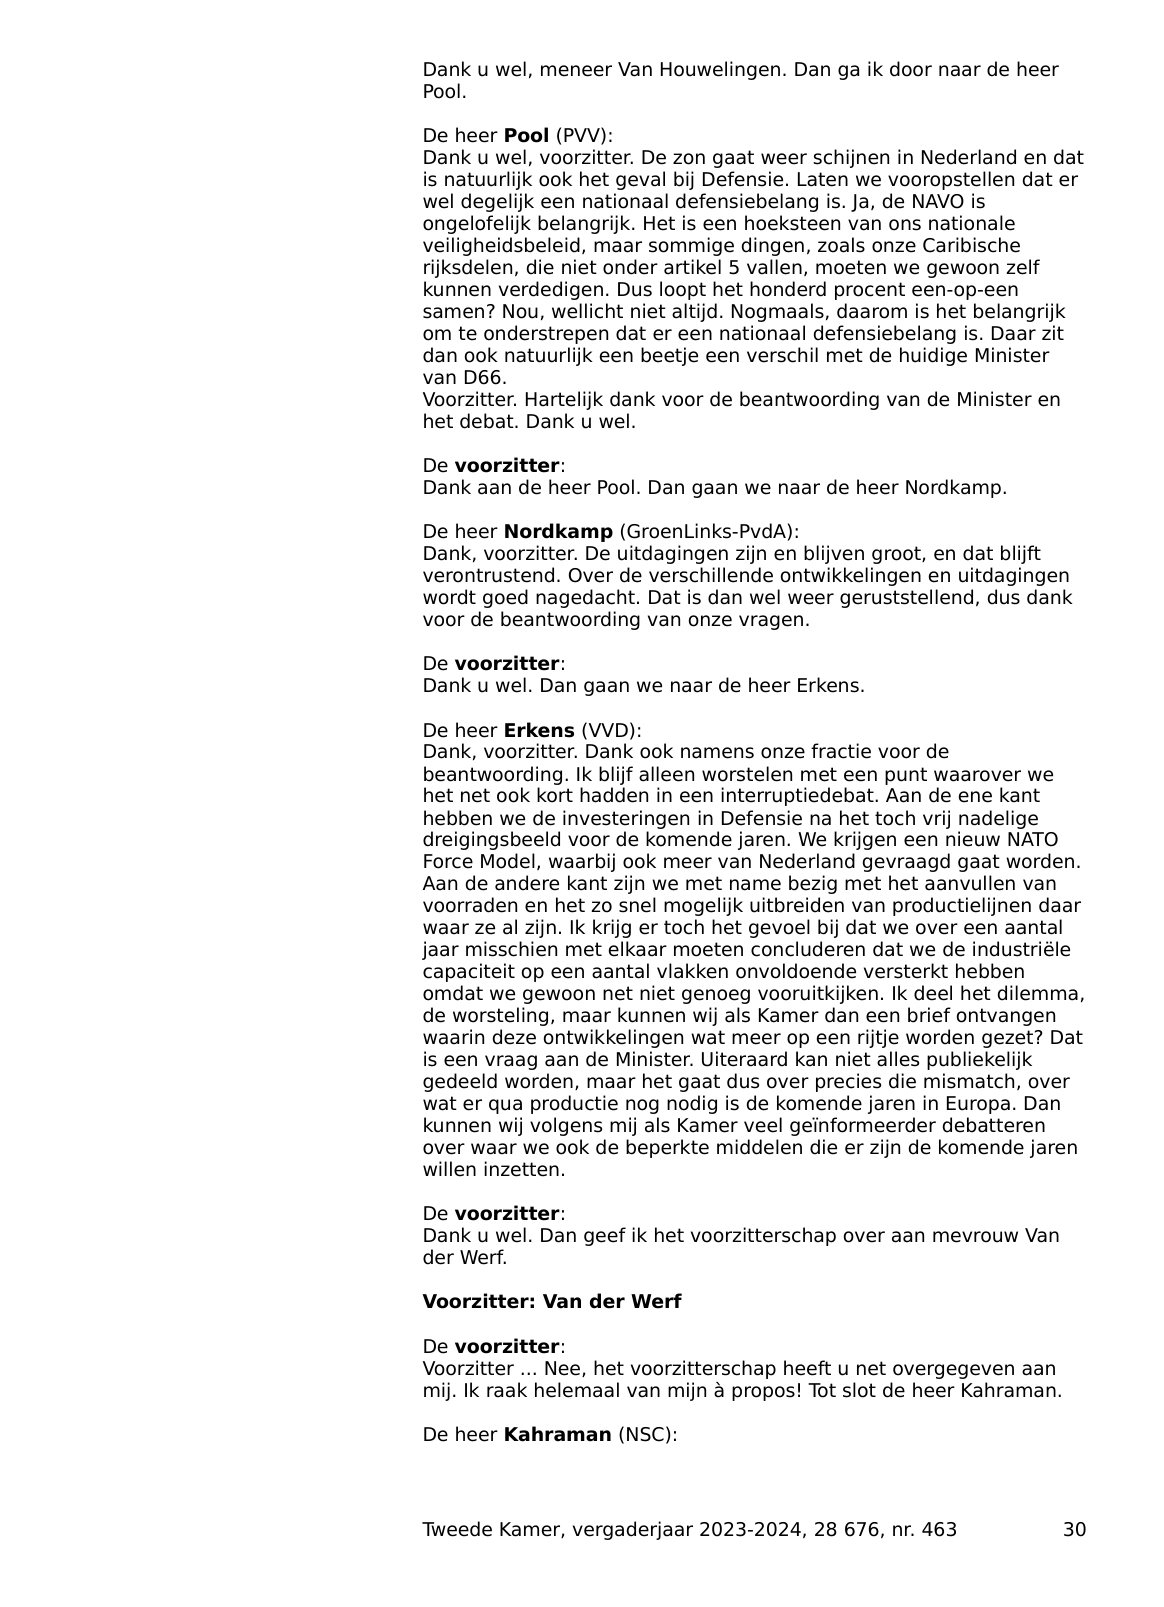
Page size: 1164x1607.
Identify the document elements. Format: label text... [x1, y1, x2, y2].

text Voorzitter ... Nee, het voorzitterschap heeft u net overgegeven aan mij. Ik raak helemaal van mijn à propos! Tot slot de heer Kahraman. [422, 1357, 1087, 1401]
text De heer Erkens (VVD): [422, 719, 1087, 741]
text Dank u wel, meneer Van Houwelingen. Dan ga ik door naar de heer Pool. [422, 59, 1087, 103]
text De voorzitter: [422, 653, 1087, 675]
text De heer Kahraman (NSC): [422, 1424, 1087, 1446]
text Dank, voorzitter. De uitdagingen zijn en blijven groot, en dat blijft verontrustend. Over de verschillende ontwikkelingen en uitdagingen wordt goed nagedacht. Dat is dan wel weer geruststellend, dus dank voor de beantwoording van onze vragen. [422, 543, 1087, 631]
text Voorzitter. Hartelijk dank voor de beantwoording van de Minister en het debat. Dank u wel. [422, 389, 1087, 433]
text Dank u wel. Dan gaan we naar de heer Erkens. [422, 675, 1087, 697]
text Dank u wel, voorzitter. De zon gaat weer schijnen in Nederland en dat is natuurlijk ook het geval bij Defensie. Laten we vooropstellen dat er wel degelijk een nationaal defensiebelang is. Ja, de NAVO is ongelofelijk belangrijk. Het is een hoeksteen van ons nationale veiligheidsbeleid, maar sommige dingen, zoals onze Caribische rijksdelen, die niet onder artikel 5 vallen, moeten we gewoon zelf kunnen verdedigen. Dus loopt het honderd procent een-op-een samen? Nou, wellicht niet altijd. Nogmaals, daarom is het belangrijk om te onderstrepen dat er een nationaal defensiebelang is. Daar zit dan ook natuurlijk een beetje een verschil met de huidige Minister van D66. [422, 147, 1087, 389]
text De heer Pool (PVV): [422, 125, 1087, 147]
subtitle Voorzitter: Van der Werf [422, 1291, 1087, 1313]
text Dank aan de heer Pool. Dan gaan we naar de heer Nordkamp. [422, 477, 1087, 499]
text Dank u wel. Dan geef ik het voorzitterschap over aan mevrouw Van der Werf. [422, 1225, 1087, 1269]
text De heer Nordkamp (GroenLinks-PvdA): [422, 521, 1087, 543]
text Dank, voorzitter. Dank ook namens onze fractie voor de beantwoording. Ik blijf alleen worstelen met een punt waarover we het net ook kort hadden in een interruptiedebat. Aan de ene kant hebben we de investeringen in Defensie na het toch vrij nadelige dreigingsbeeld voor de komende jaren. We krijgen een nieuw NATO Force Model, waarbij ook meer van Nederland gevraagd gaat worden. Aan de andere kant zijn we met name bezig met het aanvullen van voorraden en het zo snel mogelijk uitbreiden van productielijnen daar waar ze al zijn. Ik krijg er toch het gevoel bij dat we over een aantal jaar misschien met elkaar moeten concluderen dat we de industriële capaciteit op een aantal vlakken onvoldoende versterkt hebben omdat we gewoon net niet genoeg vooruitkijken. Ik deel het dilemma, de worsteling, maar kunnen wij als Kamer dan een brief ontvangen waarin deze ontwikkelingen wat meer op een rijtje worden gezet? Dat is een vraag aan de Minister. Uiteraard kan niet alles publiekelijk gedeeld worden, maar het gaat dus over precies die mismatch, over wat er qua productie nog nodig is de komende jaren in Europa. Dan kunnen wij volgens mij als Kamer veel geïnformeerder debatteren over waar we ook de beperkte middelen die er zijn de komende jaren willen inzetten. [422, 741, 1087, 1181]
text De voorzitter: [422, 455, 1087, 477]
text De voorzitter: [422, 1336, 1087, 1357]
text De voorzitter: [422, 1203, 1087, 1225]
